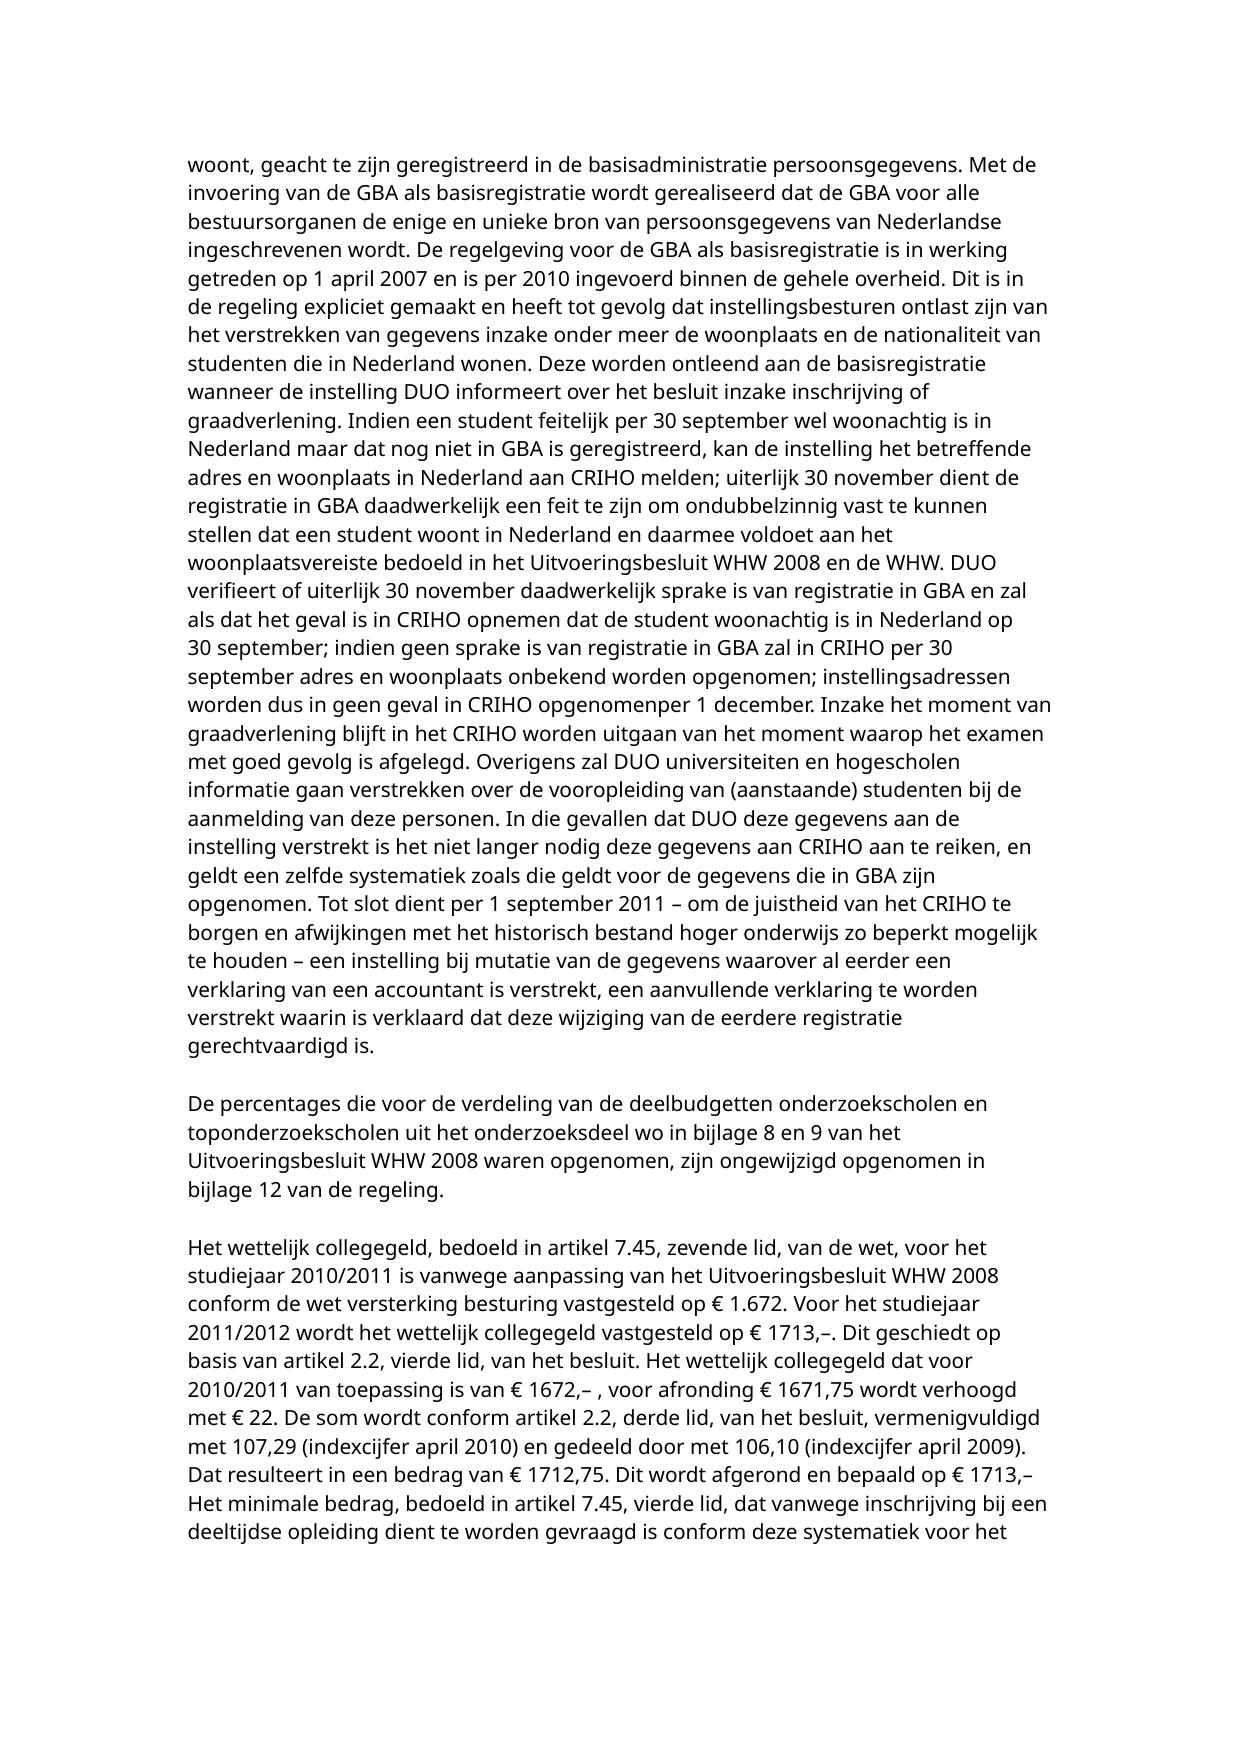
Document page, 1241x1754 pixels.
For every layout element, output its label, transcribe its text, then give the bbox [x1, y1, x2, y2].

text woont, geacht te zijn geregistreerd in de basisadministratie persoonsgegevens. Met de invoering van de GBA als basisregistratie wordt gerealiseerd dat de GBA voor alle bestuursorganen de enige en unieke bron van persoonsgegevens van Nederlandse ingeschrevenen wordt. De regelgeving voor de GBA als basisregistratie is in werking getreden op 1 april 2007 en is per 2010 ingevoerd binnen de gehele overheid. Dit is in de regeling expliciet gemaakt en heeft tot gevolg dat instellingsbesturen ontlast zijn van het verstrekken van gegevens inzake onder meer de woonplaats en de nationaliteit van studenten die in Nederland wonen. Deze worden ontleend aan de basisregistratie wanneer de instelling DUO informeert over het besluit inzake inschrijving of graadverlening. Indien een student feitelijk per 30 september wel woonachtig is in Nederland maar dat nog niet in GBA is geregistreerd, kan de instelling het betreffende adres en woonplaats in Nederland aan CRIHO melden; uiterlijk 30 november dient de registratie in GBA daadwerkelijk een feit te zijn om ondubbelzinnig vast te kunnen stellen dat een student woont in Nederland en daarmee voldoet aan het woonplaatsvereiste bedoeld in het Uitvoeringsbesluit WHW 2008 en de WHW. DUO verifieert of uiterlijk 30 november daadwerkelijk sprake is van registratie in GBA en zal als dat het geval is in CRIHO opnemen dat de student woonachtig is in Nederland op 30 september; indien geen sprake is van registratie in GBA zal in CRIHO per 30 september adres en woonplaats onbekend worden opgenomen; instellingsadressen worden dus in geen geval in CRIHO opgenomenper 1 december. Inzake het moment van graadverlening blijft in het CRIHO worden uitgaan van het moment waarop het examen met goed gevolg is afgelegd. Overigens zal DUO universiteiten en hogescholen informatie gaan verstrekken over de vooropleiding van (aanstaande) studenten bij de aanmelding van deze personen. In die gevallen dat DUO deze gegevens aan de instelling verstrekt is het niet langer nodig deze gegevens aan CRIHO aan te reiken, en geldt een zelfde systematiek zoals die geldt voor de gegevens die in GBA zijn opgenomen. Tot slot dient per 1 september 2011 – om de juistheid van het CRIHO te borgen en afwijkingen met het historisch bestand hoger onderwijs zo beperkt mogelijk te houden – een instelling bij mutatie van de gegevens waarover al eerder een verklaring van een accountant is verstrekt, een aanvullende verklaring te worden verstrekt waarin is verklaard dat deze wijziging van de eerdere registratie gerechtvaardigd is. [187, 150, 1053, 1060]
text Het wettelijk collegegeld, bedoeld in artikel 7.45, zevende lid, van de wet, voor het studiejaar 2010/2011 is vanwege aanpassing van het Uitvoeringsbesluit WHW 2008 conform de wet versterking besturing vastgesteld op € 1.672. Voor het studiejaar 2011/2012 wordt het wettelijk collegegeld vastgesteld op € 1713,–. Dit geschiedt op basis van artikel 2.2, vierde lid, van het besluit. Het wettelijk collegegeld dat voor 2010/2011 van toepassing is van € 1672,– , voor afronding € 1671,75 wordt verhoogd met € 22. De som wordt conform artikel 2.2, derde lid, van het besluit, vermenigvuldigd met 107,29 (indexcijfer april 2010) en gedeeld door met 106,10 (indexcijfer april 2009). Dat resulteert in een bedrag van € 1712,75. Dit wordt afgerond en bepaald op € 1713,– Het minimale bedrag, bedoeld in artikel 7.45, vierde lid, dat vanwege inschrijving bij een deeltijdse opleiding dient te worden gevraagd is conform deze systematiek voor het [187, 1233, 1053, 1546]
text De percentages die voor de verdeling van de deelbudgetten onderzoekscholen en toponderzoekscholen uit het onderzoeksdeel wo in bijlage 8 en 9 van het Uitvoeringsbesluit WHW 2008 waren opgenomen, zijn ongewijzigd opgenomen in bijlage 12 van de regeling. [187, 1089, 1053, 1203]
